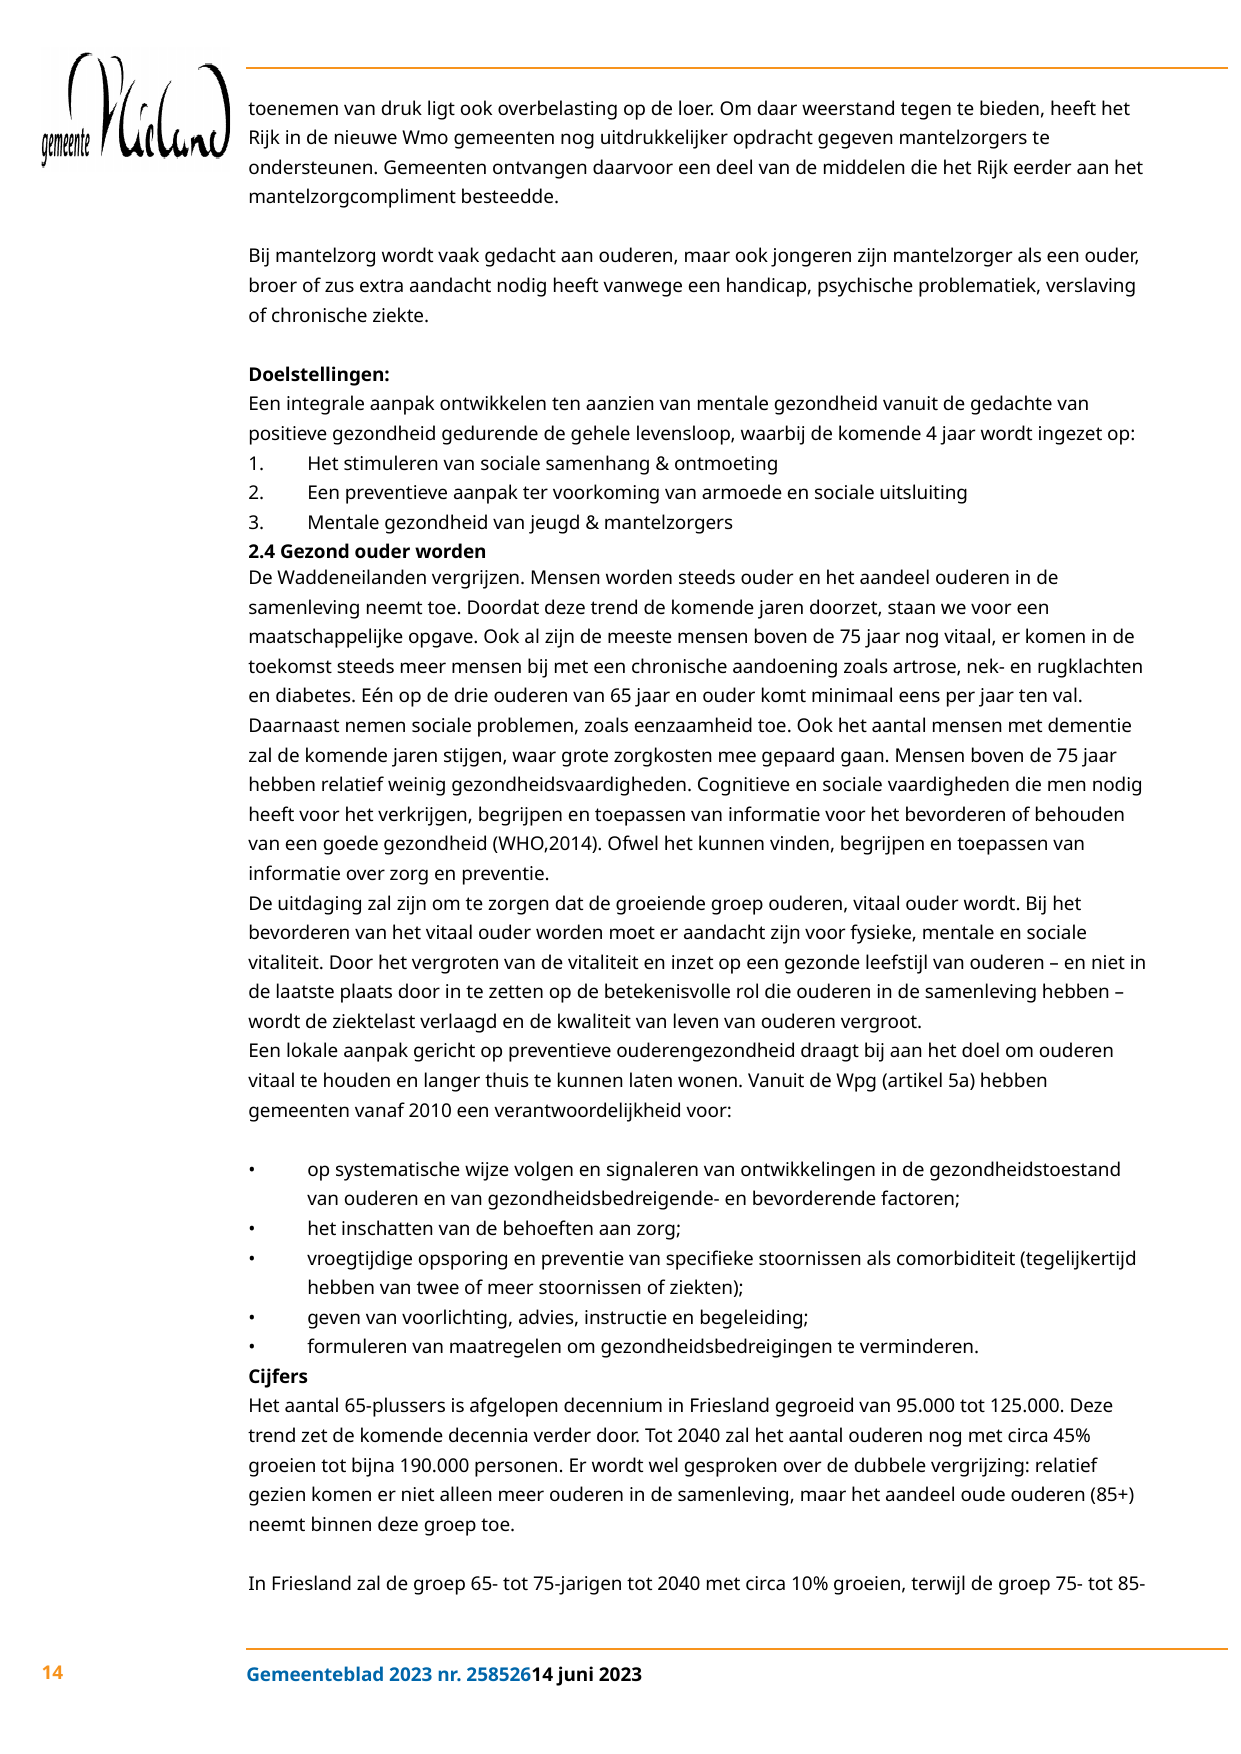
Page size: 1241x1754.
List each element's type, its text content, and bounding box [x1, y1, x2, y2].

list geven van voorlichting, advies, instructie en begeleiding; [248, 1304, 1152, 1329]
text toenemen van druk ligt ook overbelasting op de loer. Om daar weerstand tegen te bieden, heeft het Rijk in de nieuwe Wmo gemeenten nog uitdrukkelijker opdracht gegeven mantelzorgers te ondersteunen. Gemeenten ontvangen daarvoor een deel van de middelen die het Rijk eerder aan het mantelzorgcompliment besteedde. [248, 95, 1152, 209]
list Mentale gezondheid van jeugd & mantelzorgers [248, 509, 1152, 535]
text De Waddeneilanden vergrijzen. Mensen worden steeds ouder en het aandeel ouderen in de samenleving neemt toe. Doordat deze trend de komende jaren doorzet, staan we voor een maatschappelijke opgave. Ook al zijn de meeste mensen boven de 75 jaar nog vitaal, er komen in de toekomst steeds meer mensen bij met een chronische aandoening zoals artrose, nek- en rugklachten en diabetes. Eén op de drie ouderen van 65 jaar en ouder komt minimaal eens per jaar ten val. Daarnaast nemen sociale problemen, zoals eenzaamheid toe. Ook het aantal mensen met dementie zal de komende jaren stijgen, waar grote zorgkosten mee gepaard gaan. Mensen boven de 75 jaar hebben relatief weinig gezondheidsvaardigheden. Cognitieve en sociale vaardigheden die men nodig heeft voor het verkrijgen, begrijpen en toepassen van informatie voor het bevorderen of behouden van een goede gezondheid (WHO,2014). Ofwel het kunnen vinden, begrijpen en toepassen van informatie over zorg en preventie. [248, 564, 1152, 886]
text Het aantal 65-plussers is afgelopen decennium in Friesland gegroeid van 95.000 tot 125.000. Deze trend zet de komende decennia verder door. Tot 2040 zal het aantal ouderen nog met circa 45% groeien tot bijna 190.000 personen. Er wordt wel gesproken over de dubbele vergrijzing: relatief gezien komen er niet alleen meer ouderen in de samenleving, maar het aandeel oude ouderen (85+) neemt binnen deze groep toe. [248, 1393, 1152, 1537]
text Bij mantelzorg wordt vaak gedacht aan ouderen, maar ook jongeren zijn mantelzorger als een ouder, broer of zus extra aandacht nodig heeft vanwege een handicap, psychische problematiek, verslaving of chronische ziekte. [248, 243, 1152, 328]
list Een preventieve aanpak ter voorkoming van armoede en sociale uitsluiting [248, 479, 1152, 505]
text De uitdaging zal zijn om te zorgen dat de groeiende groep ouderen, vitaal ouder wordt. Bij het bevorderen van het vitaal ouder worden moet er aandacht zijn voor fysieke, mentale en sociale vitaliteit. Door het vergroten van de vitaliteit en inzet op een gezonde leefstijl van ouderen – en niet in de laatste plaats door in te zetten op de betekenisvolle rol die ouderen in de samenleving hebben – wordt de ziektelast verlaagd en de kwaliteit van leven van ouderen vergroot. [248, 890, 1152, 1034]
list op systematische wijze volgen en signaleren van ontwikkelingen in de gezondheidstoestand van ouderen en van gezondheidsbedreigende- en bevorderende factoren; [248, 1156, 1152, 1211]
text Een lokale aanpak gericht op preventieve ouderengezondheid draagt bij aan het doel om ouderen vitaal te houden en langer thuis te kunnen laten wonen. Vanuit de Wpg (artikel 5a) hebben gemeenten vanaf 2010 een verantwoordelijkheid voor: [248, 1038, 1152, 1122]
text Cijfers [248, 1363, 1152, 1389]
text Doelstellingen: [248, 361, 1152, 387]
text Een integrale aanpak ontwikkelen ten aanzien van mentale gezondheid vanuit de gedachte van positieve gezondheid gedurende de gehele levensloop, waarbij de komende 4 jaar wordt ingezet op: [248, 391, 1152, 446]
list vroegtijdige opsporing en preventie van specifieke stoornissen als comorbiditeit (tegelijkertijd hebben van twee of meer stoornissen of ziekten); [248, 1245, 1152, 1300]
text 2.4 Gezond ouder worden [248, 538, 1152, 564]
list formuleren van maatregelen om gezondheidsbedreigingen te verminderen. [248, 1333, 1152, 1359]
list Het stimuleren van sociale samenhang & ontmoeting [248, 450, 1152, 476]
picture [41, 47, 231, 172]
text In Friesland zal de groep 65- tot 75-jarigen tot 2040 met circa 10% groeien, terwijl de groep 75- tot 85- [248, 1570, 1152, 1596]
list het inschatten van de behoeften aan zorg; [248, 1215, 1152, 1241]
